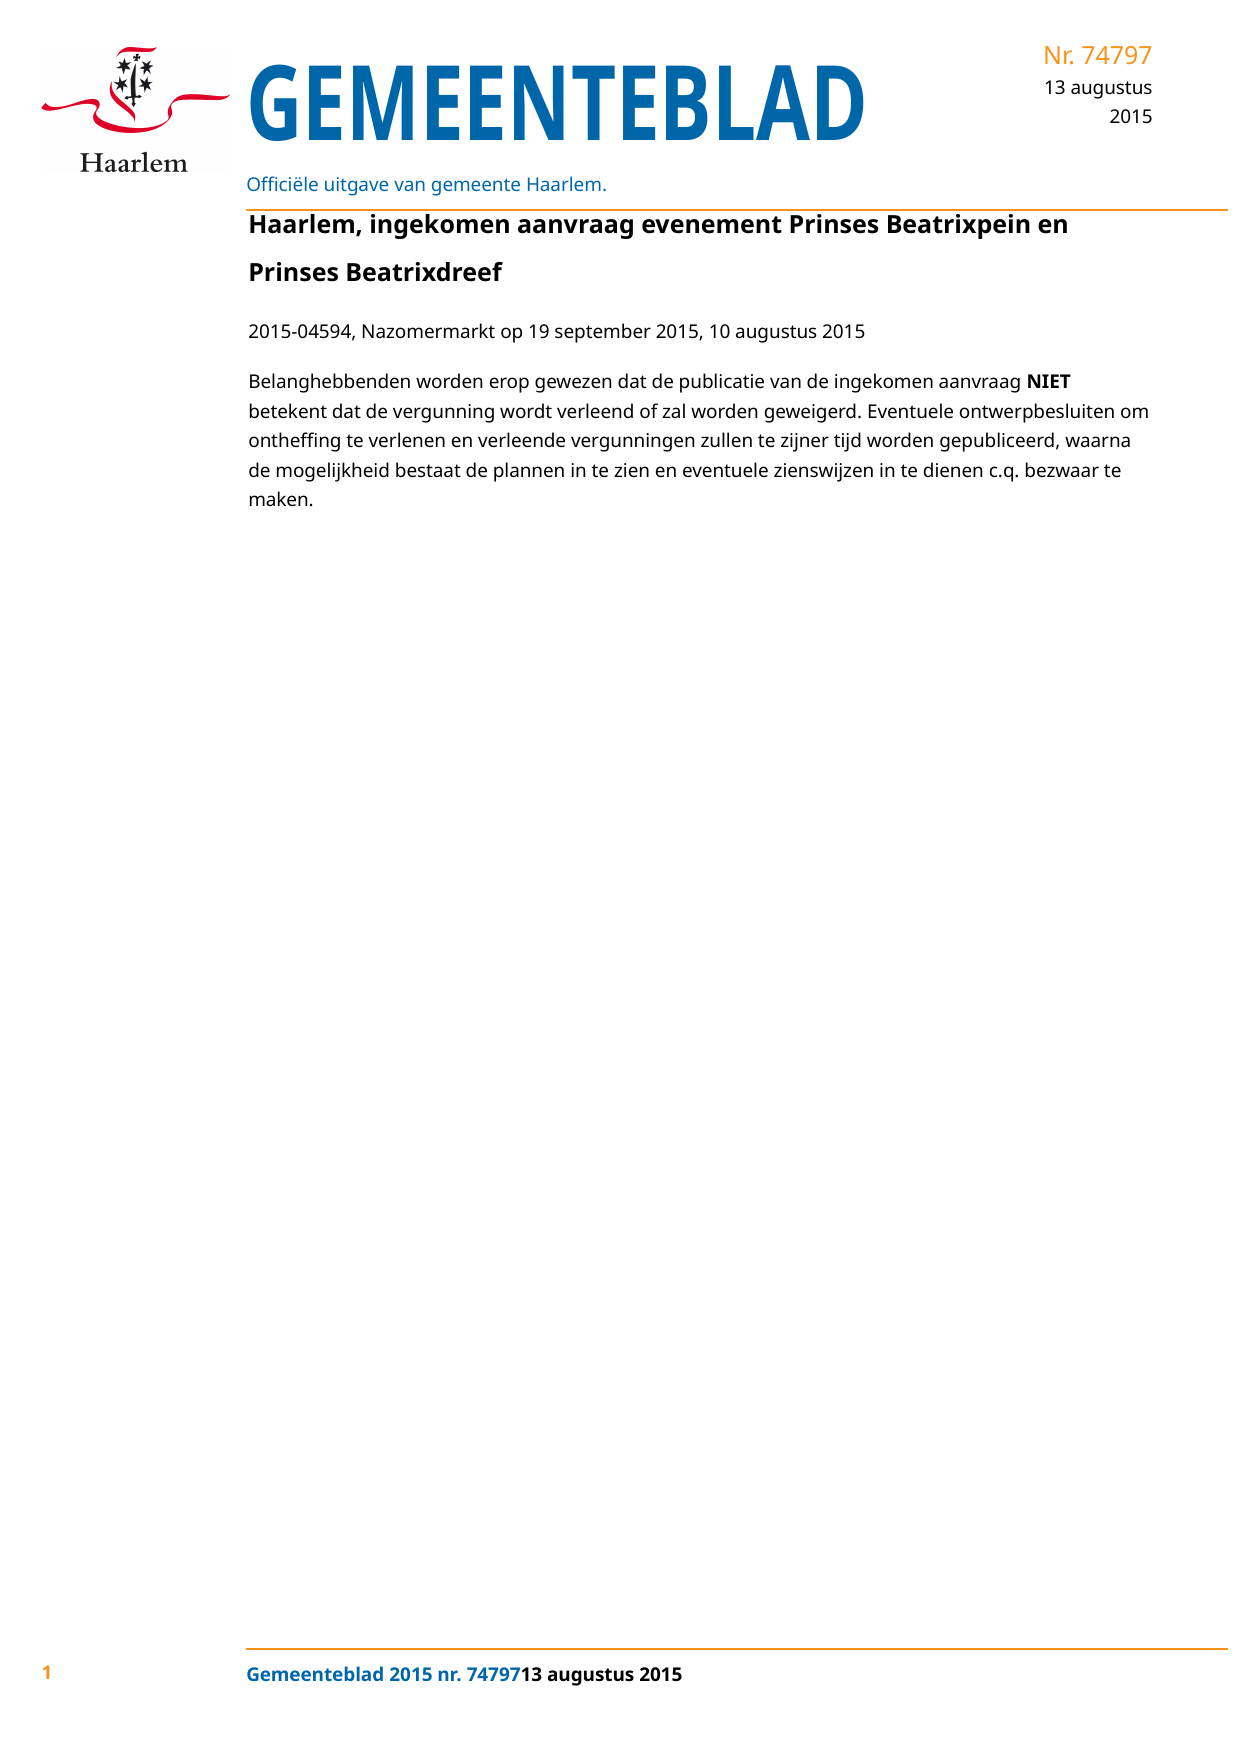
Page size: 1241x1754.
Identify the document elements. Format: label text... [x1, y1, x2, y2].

picture [41, 47, 231, 172]
text Belanghebbenden worden erop gewezen dat de publicatie van de ingekomen aanvraag NIET betekent dat de vergunning wordt verleend of zal worden geweigerd. Eventuele ontwerpbesluiten om ontheffing te verlenen en verleende vergunningen zullen te zijner tijd worden gepubliceerd, waarna de mogelijkheid bestaat de plannen in te zien en eventuele zienswijzen in te dienen c.q. bezwaar te maken. [248, 368, 1152, 512]
text Haarlem, ingekomen aanvraag evenement Prinses Beatrixpein en Prinses Beatrixdreef [248, 211, 1152, 288]
text 2015-04594, Nazomermarkt op 19 september 2015, 10 augustus 2015 [248, 318, 1152, 344]
